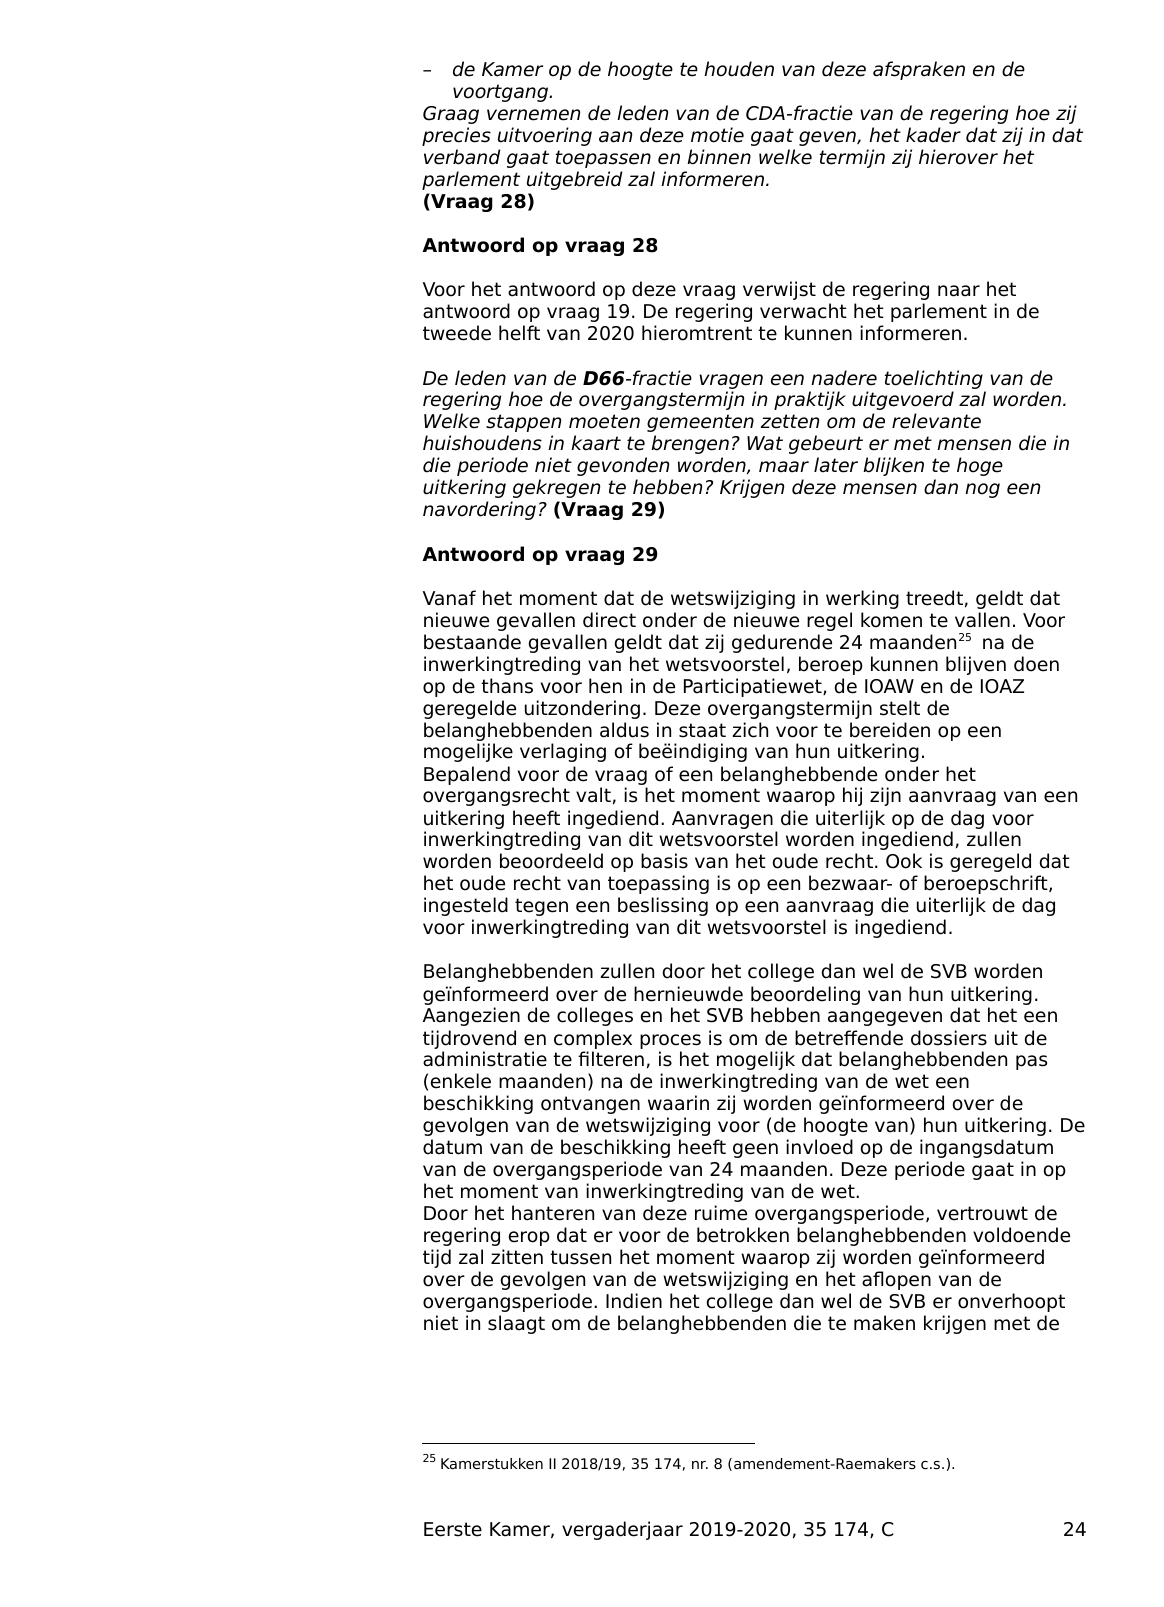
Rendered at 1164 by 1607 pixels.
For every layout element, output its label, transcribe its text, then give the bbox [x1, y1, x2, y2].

text Belanghebbenden zullen door het college dan wel de SVB worden geïnformeerd over de hernieuwde beoordeling van hun uitkering. Aangezien de colleges en het SVB hebben aangegeven dat het een tijdrovend en complex proces is om de betreffende dossiers uit de administratie te filteren, is het mogelijk dat belanghebbenden pas (enkele maanden) na de inwerkingtreding van de wet een beschikking ontvangen waarin zij worden geïnformeerd over de gevolgen van de wetswijziging voor (de hoogte van) hun uitkering. De datum van de beschikking heeft geen invloed op de ingangsdatum van de overgangsperiode van 24 maanden. Deze periode gaat in op het moment van inwerkingtreding van de wet. [422, 961, 1087, 1203]
text – de Kamer op de hoogte te houden van deze afspraken en de voortgang. [422, 59, 1087, 103]
text Door het hanteren van deze ruime overgangsperiode, vertrouwt de regering erop dat er voor de betrokken belanghebbenden voldoende tijd zal zitten tussen het moment waarop zij worden geïnformeerd over de gevolgen van de wetswijziging en het aflopen van de overgangsperiode. Indien het college dan wel de SVB er onverhoopt niet in slaagt om de belanghebbenden die te maken krijgen met de [422, 1203, 1087, 1335]
text De leden van de D66-fractie vragen een nadere toelichting van de regering hoe de overgangstermijn in praktijk uitgevoerd zal worden. Welke stappen moeten gemeenten zetten om de relevante huishoudens in kaart te brengen? Wat gebeurt er met mensen die in die periode niet gevonden worden, maar later blijken te hoge uitkering gekregen te hebben? Krijgen deze mensen dan nog een navordering? (Vraag 29) [422, 367, 1087, 521]
text (Vraag 28) [422, 191, 1087, 213]
subtitle Antwoord op vraag 28 [422, 235, 1087, 257]
subtitle Antwoord op vraag 29 [422, 543, 1087, 565]
text Voor het antwoord op deze vraag verwijst de regering naar het antwoord op vraag 19. De regering verwacht het parlement in de tweede helft van 2020 hieromtrent te kunnen informeren. [422, 279, 1087, 345]
text Graag vernemen de leden van de CDA-fractie van de regering hoe zij precies uitvoering aan deze motie gaat geven, het kader dat zij in dat verband gaat toepassen en binnen welke termijn zij hierover het parlement uitgebreid zal informeren. [422, 103, 1087, 191]
text Kamerstukken II 2018/19, 35 174, nr. 8 (amendement-Raemakers c.s.). [422, 1452, 1087, 1474]
text Vanaf het moment dat de wetswijziging in werking treedt, geldt dat nieuwe gevallen direct onder de nieuwe regel komen te vallen. Voor bestaande gevallen geldt dat zij gedurende 24 maanden na de inwerkingtreding van het wetsvoorstel, beroep kunnen blijven doen op de thans voor hen in de Participatiewet, de IOAW en de IOAZ geregelde uitzondering. Deze overgangstermijn stelt de belanghebbenden aldus in staat zich voor te bereiden op een mogelijke verlaging of beëindiging van hun uitkering. [422, 588, 1087, 763]
text Bepalend voor de vraag of een belanghebbende onder het overgangsrecht valt, is het moment waarop hij zijn aanvraag van een uitkering heeft ingediend. Aanvragen die uiterlijk op de dag voor inwerkingtreding van dit wetsvoorstel worden ingediend, zullen worden beoordeeld op basis van het oude recht. Ook is geregeld dat het oude recht van toepassing is op een bezwaar- of beroepschrift, ingesteld tegen een beslissing op een aanvraag die uiterlijk de dag voor inwerkingtreding van dit wetsvoorstel is ingediend. [422, 763, 1087, 939]
